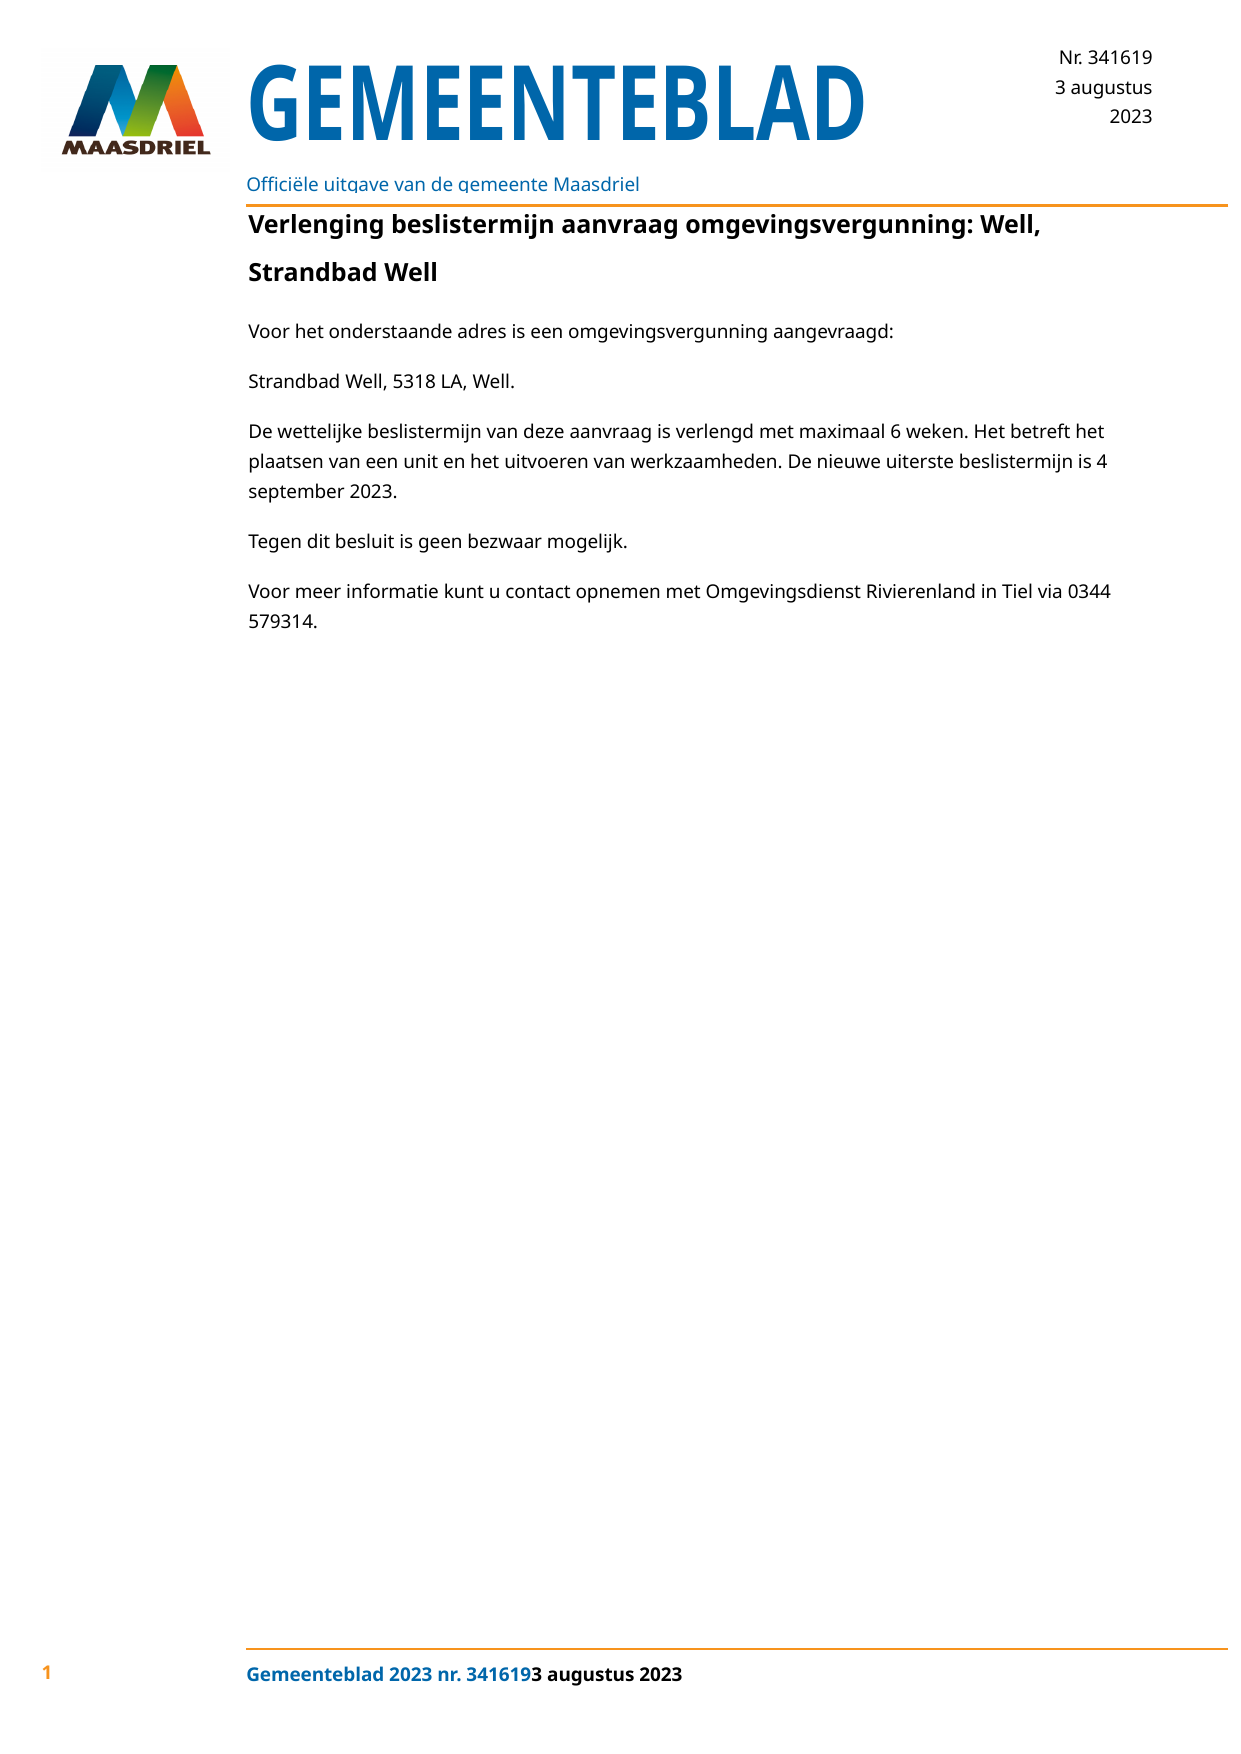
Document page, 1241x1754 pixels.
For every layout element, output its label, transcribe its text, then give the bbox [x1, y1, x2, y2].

text De wettelijke beslistermijn van deze aanvraag is verlengd met maximaal 6 weken. Het betreft het plaatsen van een unit en het uitvoeren van werkzaamheden. De nieuwe uiterste beslistermijn is 4 september 2023. [248, 419, 1152, 504]
text Strandbad Well, 5318 LA, Well. [248, 368, 1152, 394]
text Tegen dit besluit is geen bezwaar mogelijk. [248, 528, 1152, 554]
picture [41, 47, 231, 172]
text Voor het onderstaande adres is een omgevingsvergunning aangevraagd: [248, 318, 1152, 344]
text Verlenging beslistermijn aanvraag omgevingsvergunning: Well, Strandbad Well [248, 207, 1152, 288]
text Voor meer informatie kunt u contact opnemen met Omgevingsdienst Rivierenland in Tiel via 0344 579314. [248, 579, 1152, 634]
